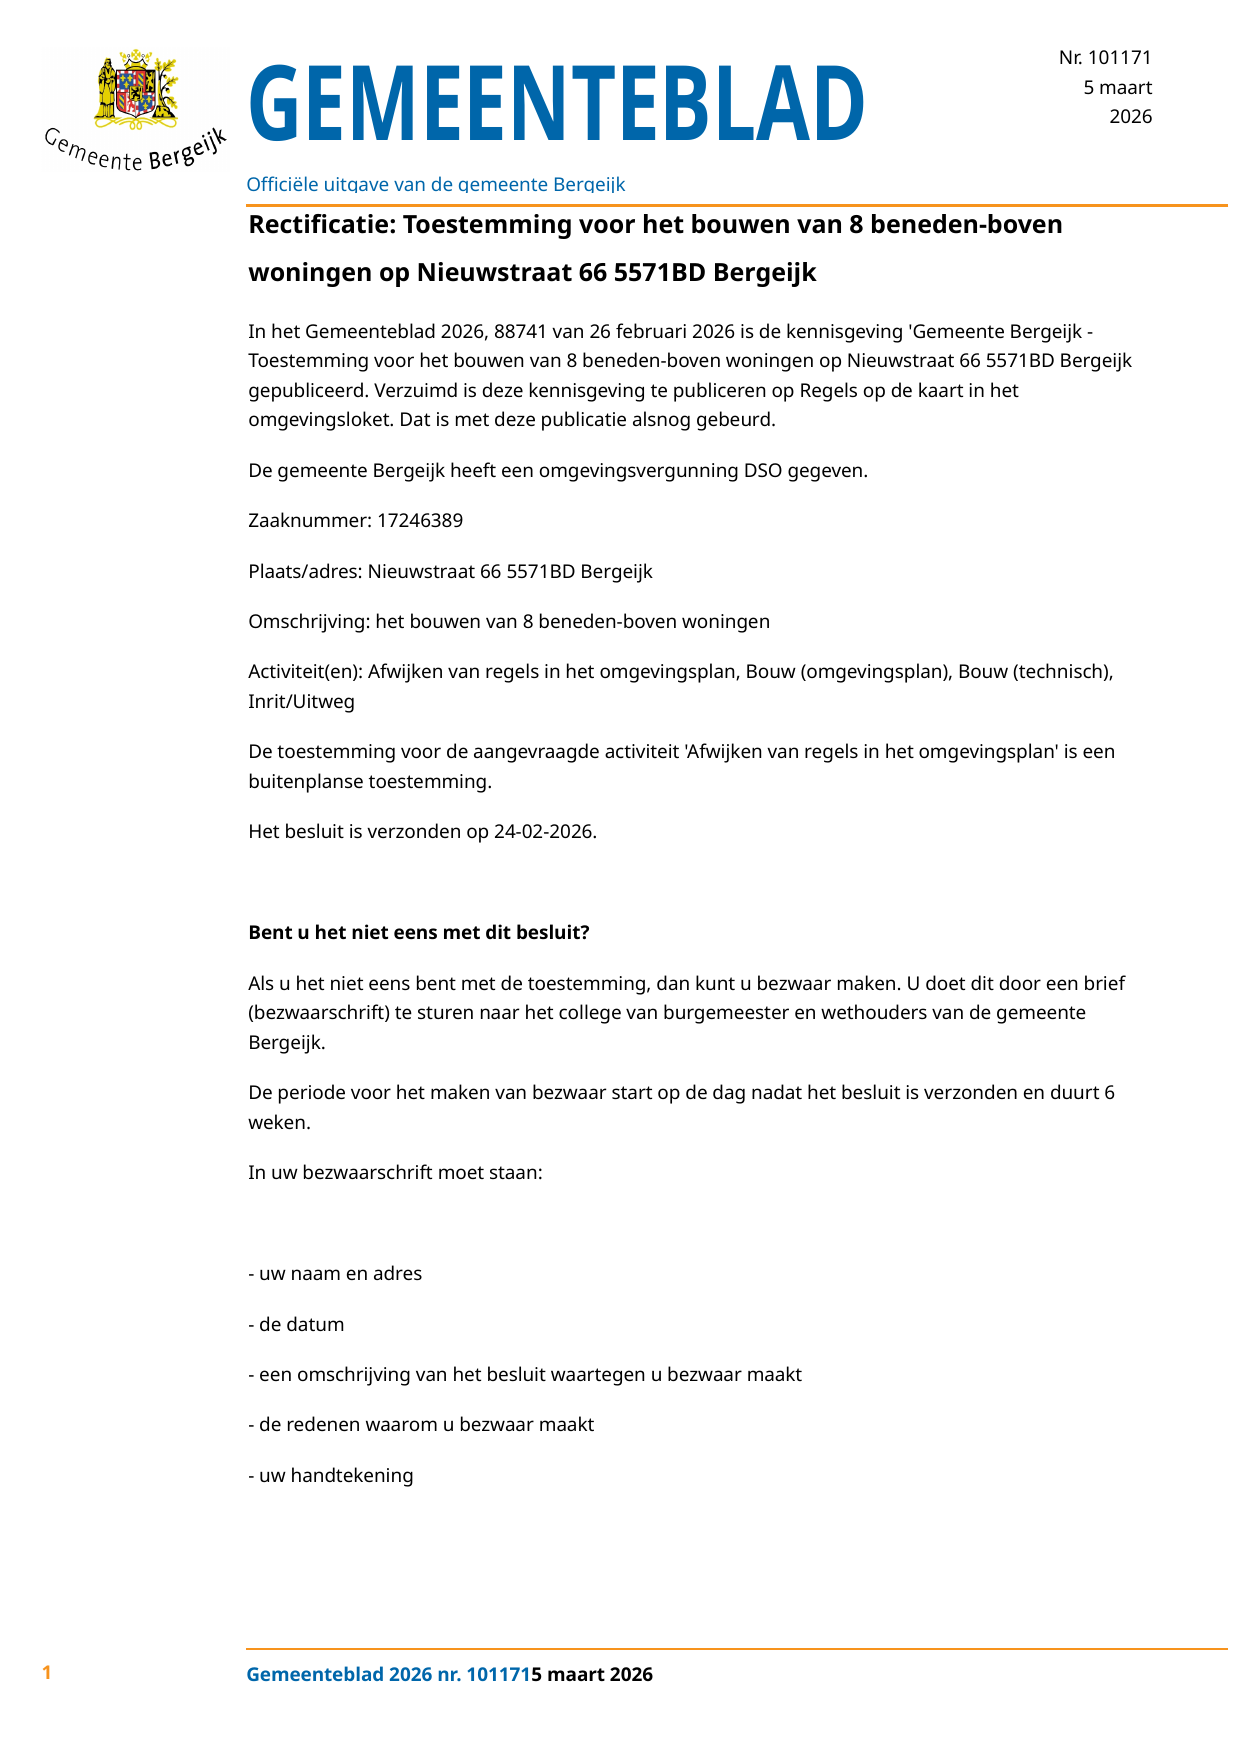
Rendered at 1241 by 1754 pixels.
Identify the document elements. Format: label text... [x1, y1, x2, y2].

text Rectificatie: Toestemming voor het bouwen van 8 beneden-boven woningen op Nieuwstraat 66 5571BD Bergeijk [248, 207, 1152, 288]
text - de datum [248, 1311, 1152, 1337]
text - uw naam en adres [248, 1260, 1152, 1286]
text In het Gemeenteblad 2026, 88741 van 26 februari 2026 is de kennisgeving 'Gemeente Bergeijk - Toestemming voor het bouwen van 8 beneden-boven woningen op Nieuwstraat 66 5571BD Bergeijk gepubliceerd. Verzuimd is deze kennisgeving te publiceren op Regels op de kaart in het omgevingsloket. Dat is met deze publicatie alsnog gebeurd. [248, 318, 1152, 432]
text - een omschrijving van het besluit waartegen u bezwaar maakt [248, 1361, 1152, 1387]
text Het besluit is verzonden op 24-02-2026. [248, 819, 1152, 844]
picture [41, 47, 231, 172]
text Omschrijving: het bouwen van 8 beneden-boven woningen [248, 608, 1152, 634]
text Zaaknummer: 17246389 [248, 507, 1152, 533]
text In uw bezwaarschrift moet staan: [248, 1159, 1152, 1185]
text De periode voor het maken van bezwaar start op de dag nadat het besluit is verzonden en duurt 6 weken. [248, 1079, 1152, 1135]
text De gemeente Bergeijk heeft een omgevingsvergunning DSO gegeven. [248, 457, 1152, 483]
text - uw handtekening [248, 1462, 1152, 1488]
text Plaats/adres: Nieuwstraat 66 5571BD Bergeijk [248, 558, 1152, 584]
text De toestemming voor de aangevraagde activiteit 'Afwijken van regels in het omgevingsplan' is een buitenplanse toestemming. [248, 739, 1152, 794]
text Als u het niet eens bent met de toestemming, dan kunt u bezwaar maken. U doet dit door een brief (bezwaarschrift) te sturen naar het college van burgemeester en wethouders van de gemeente Bergeijk. [248, 970, 1152, 1055]
text Activiteit(en): Afwijken van regels in het omgevingsplan, Bouw (omgevingsplan), Bouw (technisch), Inrit/Uitweg [248, 659, 1152, 714]
text Bent u het niet eens met dit besluit? [248, 919, 1152, 945]
text - de redenen waarom u bezwaar maakt [248, 1412, 1152, 1437]
